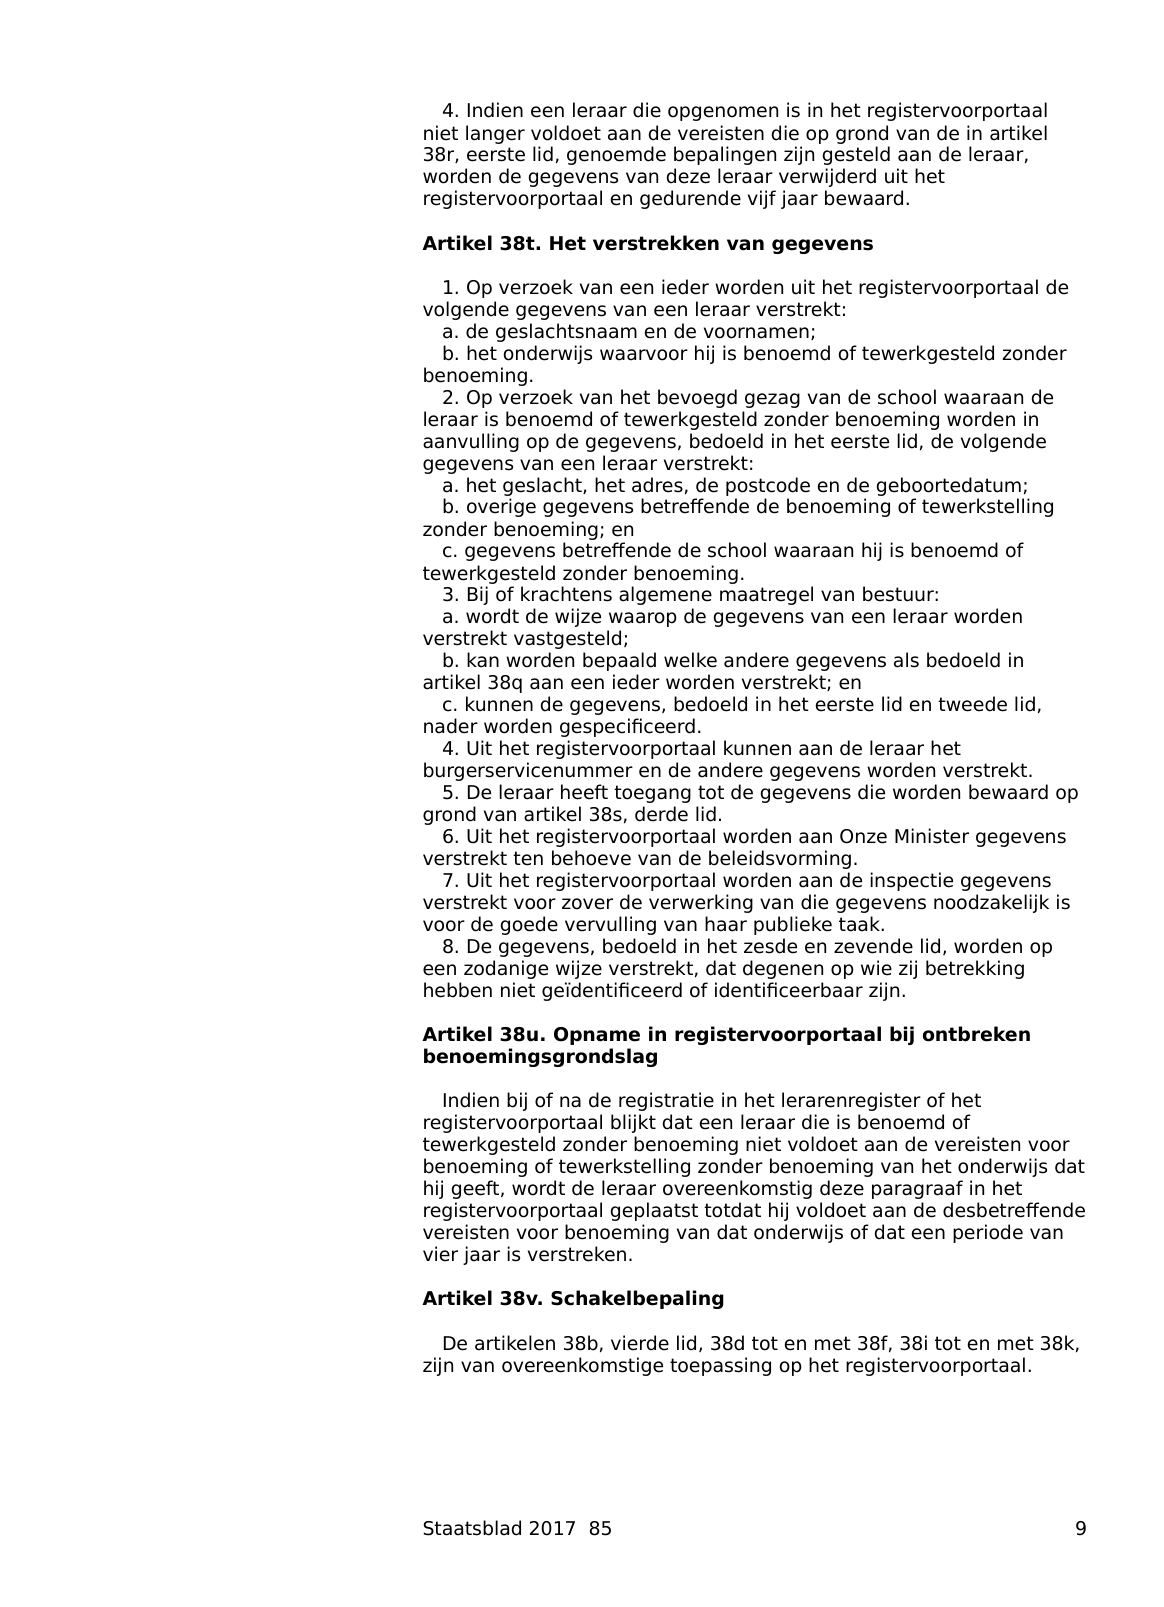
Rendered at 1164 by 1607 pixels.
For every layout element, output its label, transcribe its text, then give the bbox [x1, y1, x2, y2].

subtitle Artikel 38u. Opname in registervoorportaal bij ontbreken benoemingsgrondslag [422, 1024, 1087, 1068]
text De artikelen 38b, vierde lid, 38d tot en met 38f, 38i tot en met 38k, zijn van overeenkomstige toepassing op het registervoorportaal. [422, 1332, 1087, 1376]
text 7. Uit het registervoorportaal worden aan de inspectie gegevens verstrekt voor zover de verwerking van die gegevens noodzakelijk is voor de goede vervulling van haar publieke taak. [422, 870, 1087, 936]
text 1. Op verzoek van een ieder worden uit het registervoorportaal de volgende gegevens van een leraar verstrekt: [422, 277, 1087, 321]
text 4. Uit het registervoorportaal kunnen aan de leraar het burgerservicenummer en de andere gegevens worden verstrekt. [422, 738, 1087, 782]
subtitle Artikel 38v. Schakelbepaling [422, 1288, 1087, 1310]
text 4. Indien een leraar die opgenomen is in het registervoorportaal niet langer voldoet aan de vereisten die op grond van de in artikel 38r, eerste lid, genoemde bepalingen zijn gesteld aan de leraar, worden de gegevens van deze leraar verwijderd uit het registervoorportaal en gedurende vijf jaar bewaard. [422, 100, 1087, 210]
text a. de geslachtsnaam en de voornamen; [422, 321, 1087, 343]
text b. het onderwijs waarvoor hij is benoemd of tewerkgesteld zonder benoeming. [422, 343, 1087, 387]
text 2. Op verzoek van het bevoegd gezag van de school waaraan de leraar is benoemd of tewerkgesteld zonder benoeming worden in aanvulling op de gegevens, bedoeld in het eerste lid, de volgende gegevens van een leraar verstrekt: [422, 387, 1087, 474]
text 8. De gegevens, bedoeld in het zesde en zevende lid, worden op een zodanige wijze verstrekt, dat degenen op wie zij betrekking hebben niet geïdentificeerd of identificeerbaar zijn. [422, 936, 1087, 1002]
text c. gegevens betreffende de school waaraan hij is benoemd of tewerkgesteld zonder benoeming. [422, 540, 1087, 584]
text a. het geslacht, het adres, de postcode en de geboortedatum; [422, 474, 1087, 496]
text 5. De leraar heeft toegang tot de gegevens die worden bewaard op grond van artikel 38s, derde lid. [422, 782, 1087, 826]
text c. kunnen de gegevens, bedoeld in het eerste lid en tweede lid, nader worden gespecificeerd. [422, 694, 1087, 738]
text Indien bij of na de registratie in het lerarenregister of het registervoorportaal blijkt dat een leraar die is benoemd of tewerkgesteld zonder benoeming niet voldoet aan de vereisten voor benoeming of tewerkstelling zonder benoeming van het onderwijs dat hij geeft, wordt de leraar overeenkomstig deze paragraaf in het registervoorportaal geplaatst totdat hij voldoet aan de desbetreffende vereisten voor benoeming van dat onderwijs of dat een periode van vier jaar is verstreken. [422, 1090, 1087, 1266]
subtitle Artikel 38t. Het verstrekken van gegevens [422, 232, 1087, 254]
text b. overige gegevens betreffende de benoeming of tewerkstelling zonder benoeming; en [422, 496, 1087, 540]
text 6. Uit het registervoorportaal worden aan Onze Minister gegevens verstrekt ten behoeve van de beleidsvorming. [422, 826, 1087, 870]
text a. wordt de wijze waarop de gegevens van een leraar worden verstrekt vastgesteld; [422, 606, 1087, 650]
text 3. Bij of krachtens algemene maatregel van bestuur: [422, 584, 1087, 606]
text b. kan worden bepaald welke andere gegevens als bedoeld in artikel 38q aan een ieder worden verstrekt; en [422, 650, 1087, 694]
